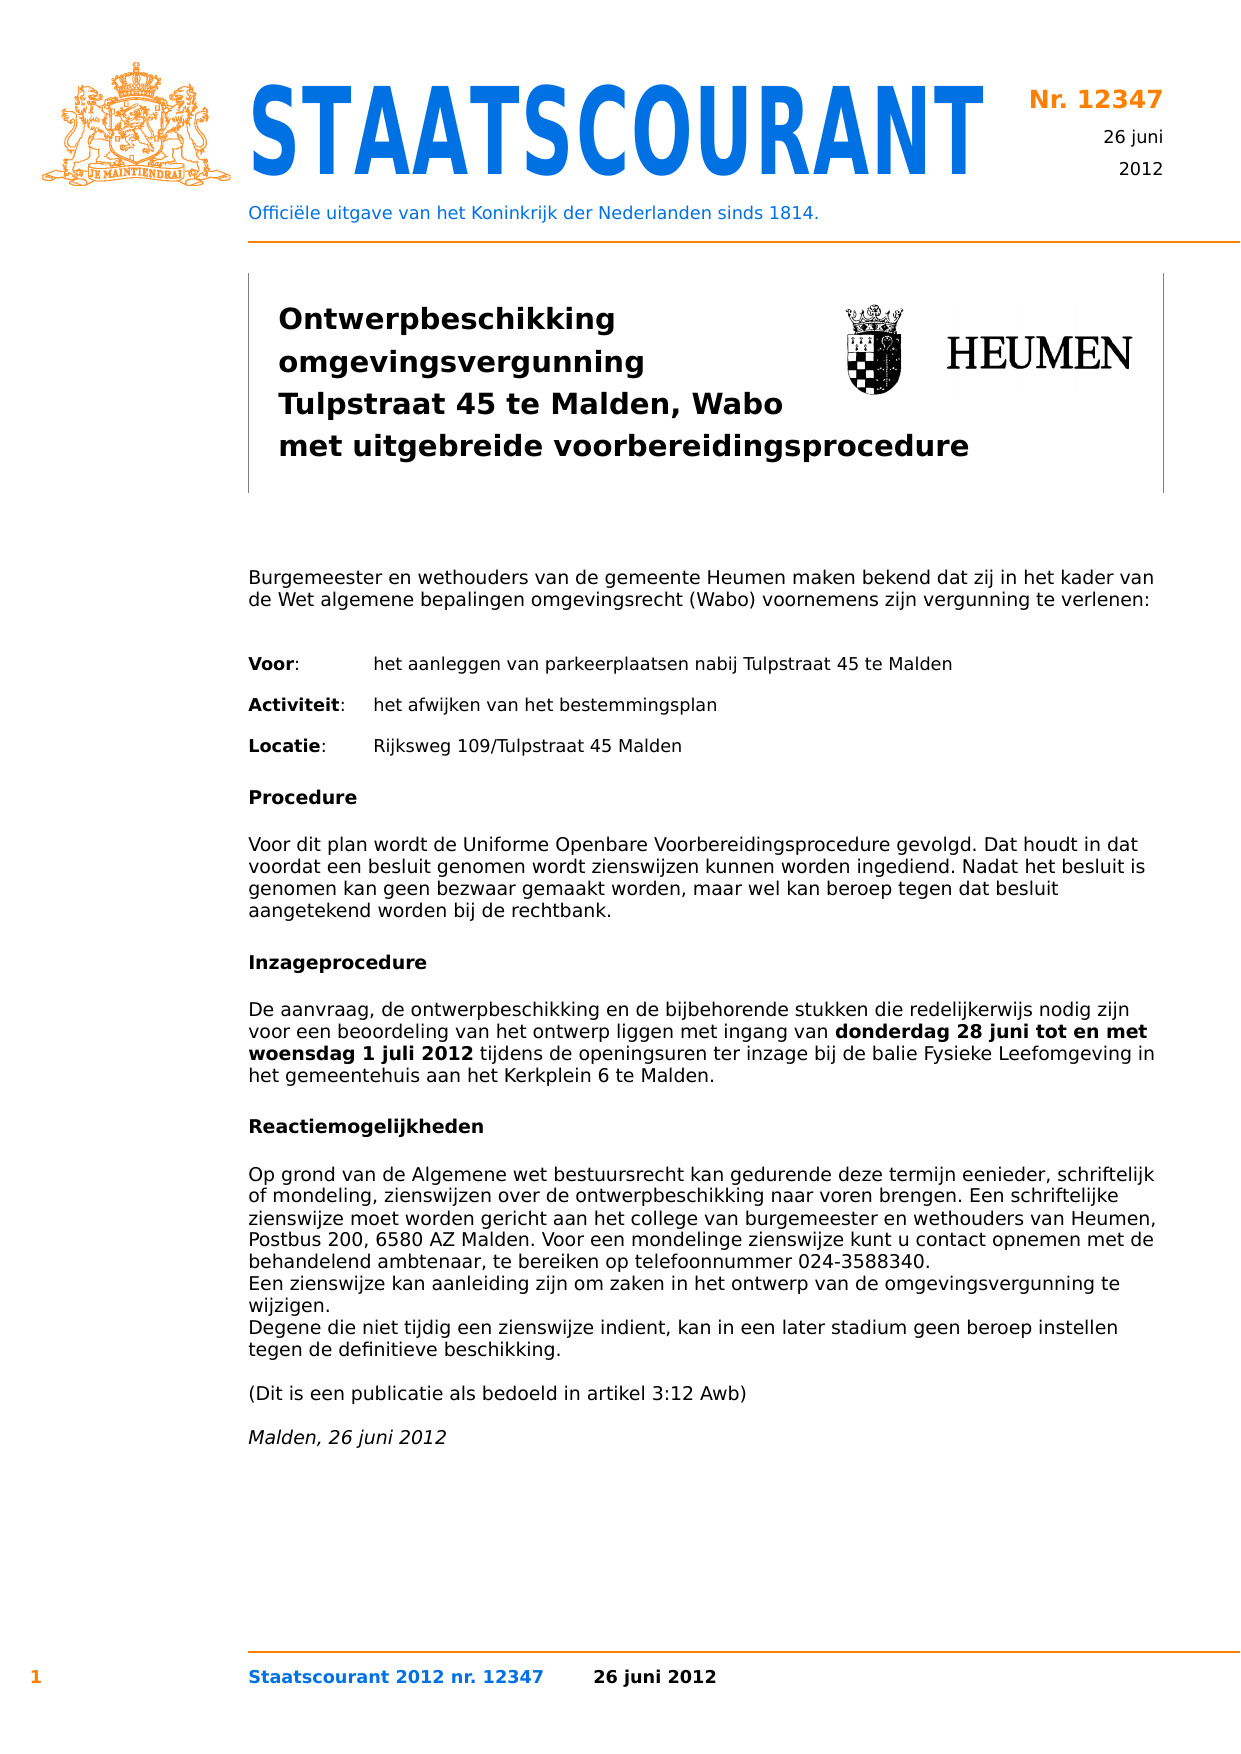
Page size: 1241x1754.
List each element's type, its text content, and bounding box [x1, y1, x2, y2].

subtitle Ontwerpbeschikking omgevingsvergunning Tulpstraat 45 te Malden, Wabo met uitgebreide voorbereidingsprocedure [249, 273, 1163, 493]
subtitle Reactiemogelijkheden [248, 1116, 1163, 1138]
picture [41, 62, 231, 186]
table_cell Rijksweg 109/Tulpstraat 45 Malden [367, 736, 1163, 757]
text Degene die niet tijdig een zienswijze indient, kan in een later stadium geen beroep instellen tegen de definitieve beschikking. [248, 1317, 1163, 1361]
table_cell [367, 674, 1163, 695]
picture [844, 302, 1134, 397]
table_cell Locatie: [248, 736, 367, 757]
table_cell het afwijken van het bestemmingsplan [367, 695, 1163, 715]
subtitle Inzageprocedure [248, 952, 1163, 973]
table_header STAATSCOURANT [248, 62, 998, 203]
text Malden, 26 juni 2012 [248, 1427, 1163, 1449]
table_cell Officiële uitgave van het Koninkrijk der Nederlanden sinds 1814. [248, 203, 1240, 241]
table_header [25, 62, 248, 241]
table_header [367, 633, 1163, 653]
text De aanvraag, de ontwerpbeschikking en de bijbehorende stukken die redelijkerwijs nodig zijn voor een beoordeling van het ontwerp liggen met ingang van donderdag 28 juni tot en met woensdag 1 juli 2012 tijdens de openingsuren ter inzage bij de balie Fysieke Leefomgeving in het gemeentehuis aan het Kerkplein 6 te Malden. [248, 998, 1163, 1086]
table_cell [248, 674, 367, 695]
table_header Nr. 12347 [998, 62, 1240, 121]
table_header [248, 633, 367, 653]
table_cell 2012 [998, 153, 1240, 203]
subtitle Procedure [248, 787, 1163, 809]
text Burgemeester en wethouders van de gemeente Heumen maken bekend dat zij in het kader van de Wet algemene bepalingen omgevingsrecht (Wabo) voornemens zijn vergunning te verlenen: [248, 567, 1163, 611]
table_cell het aanleggen van parkeerplaatsen nabij Tulpstraat 45 te Malden [367, 654, 1163, 674]
table_cell 26 juni [998, 121, 1240, 153]
table_cell [248, 715, 367, 736]
text Op grond van de Algemene wet bestuursrecht kan gedurende deze termijn eenieder, schriftelijk of mondeling, zienswijzen over de ontwerpbeschikking naar voren brengen. Een schriftelijke zienswijze moet worden gericht aan het college van burgemeester en wethouders van Heumen, Postbus 200, 6580 AZ Malden. Voor een mondelinge zienswijze kunt u contact opnemen met de behandelend ambtenaar, te bereiken op telefoonnummer 024-3588340. [248, 1163, 1163, 1273]
text Voor dit plan wordt de Uniforme Openbare Voorbereidingsprocedure gevolgd. Dat houdt in dat voordat een besluit genomen wordt zienswijzen kunnen worden ingediend. Nadat het besluit is genomen kan geen bezwaar gemaakt worden, maar wel kan beroep tegen dat besluit aangetekend worden bij de rechtbank. [248, 834, 1163, 922]
text Een zienswijze kan aanleiding zijn om zaken in het ontwerp van de omgevingsvergunning te wijzigen. [248, 1273, 1163, 1317]
text (Dit is een publicatie als bedoeld in artikel 3:12 Awb) [248, 1383, 1163, 1405]
table_cell Activiteit: [248, 695, 367, 715]
table_cell [367, 715, 1163, 736]
table_cell Voor: [248, 654, 367, 674]
